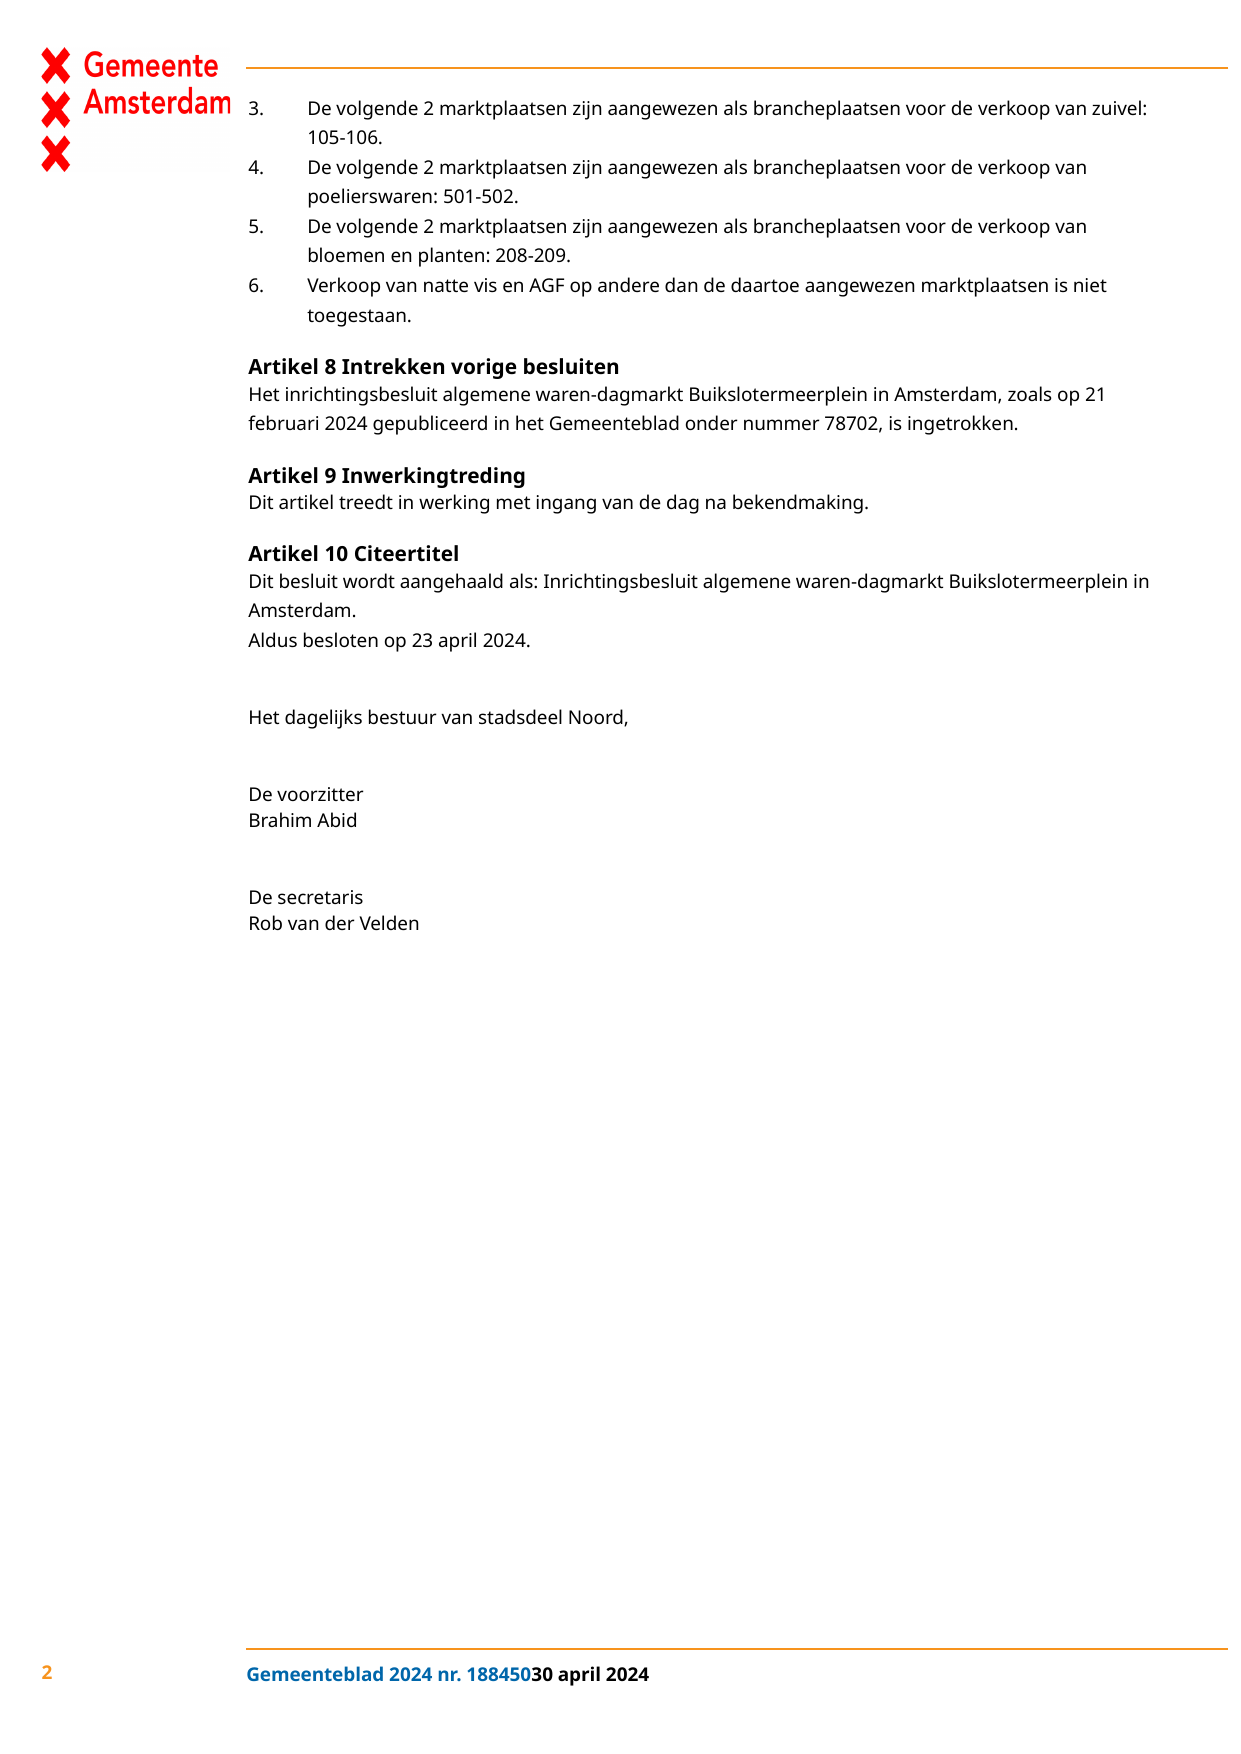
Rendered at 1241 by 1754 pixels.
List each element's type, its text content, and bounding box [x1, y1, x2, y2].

text Artikel 9 Inwerkingtreding [248, 461, 1152, 489]
text Dit artikel treedt in werking met ingang van de dag na bekendmaking. [248, 489, 1152, 515]
text Brahim Abid [248, 807, 1152, 833]
list Verkoop van natte vis en AGF op andere dan de daartoe aangewezen marktplaatsen is niet toegestaan. [248, 272, 1152, 328]
text Het dagelijks bestuur van stadsdeel Noord, [248, 704, 1152, 730]
list De volgende 2 marktplaatsen zijn aangewezen als brancheplaatsen voor de verkoop van zuivel: 105-106. [248, 95, 1152, 150]
picture [41, 47, 231, 172]
text De secretaris [248, 884, 1152, 910]
text Aldus besloten op 23 april 2024. [248, 627, 1152, 653]
list De volgende 2 marktplaatsen zijn aangewezen als brancheplaatsen voor de verkoop van bloemen en planten: 208-209. [248, 213, 1152, 268]
list De volgende 2 marktplaatsen zijn aangewezen als brancheplaatsen voor de verkoop van poelierswaren: 501-502. [248, 154, 1152, 209]
text Het inrichtingsbesluit algemene waren-dagmarkt Buikslotermeerplein in Amsterdam, zoals op 21 februari 2024 gepubliceerd in het Gemeenteblad onder nummer 78702, is ingetrokken. [248, 381, 1152, 436]
text Dit besluit wordt aangehaald als: Inrichtingsbesluit algemene waren-dagmarkt Buikslotermeerplein in Amsterdam. [248, 568, 1152, 623]
text De voorzitter [248, 782, 1152, 807]
text Artikel 8 Intrekken vorige besluiten [248, 352, 1152, 381]
text Rob van der Velden [248, 910, 1152, 936]
text Artikel 10 Citeertitel [248, 539, 1152, 568]
